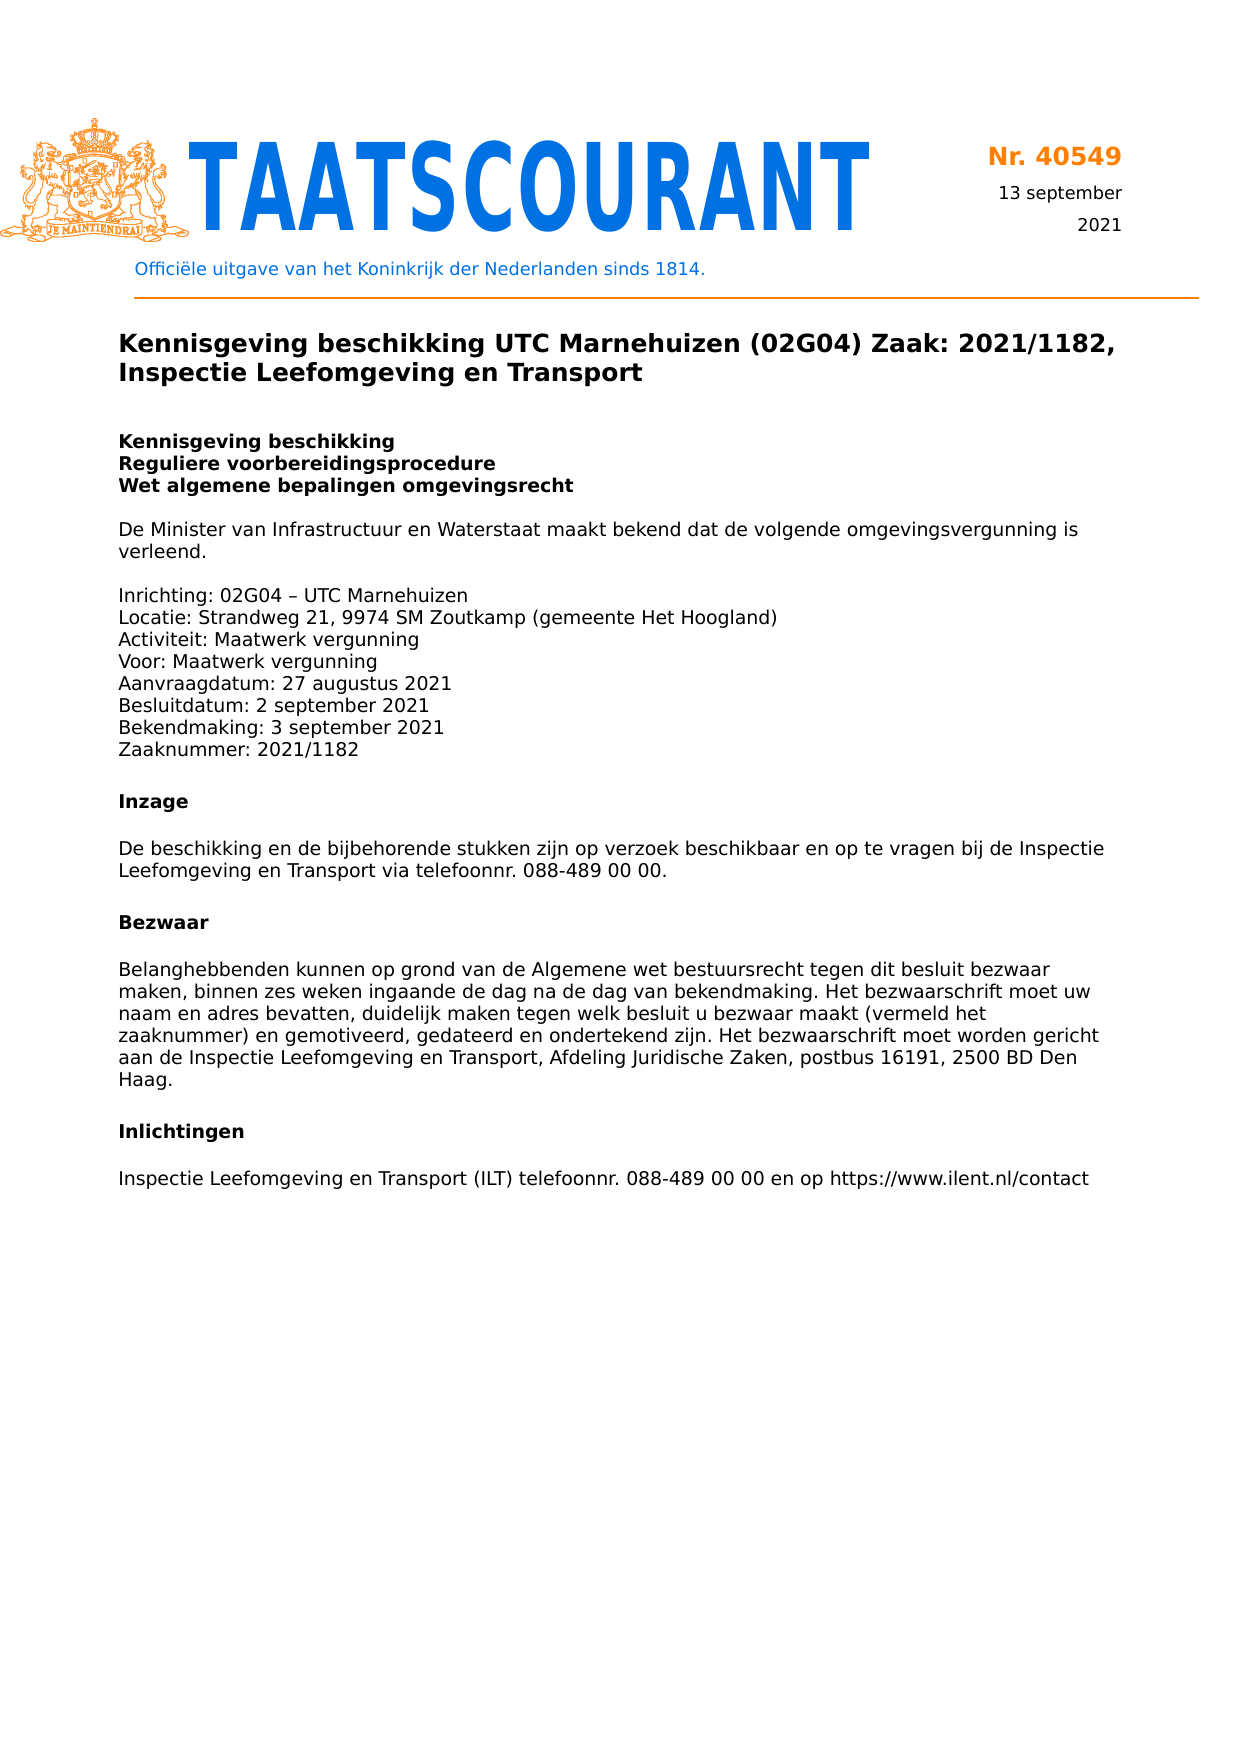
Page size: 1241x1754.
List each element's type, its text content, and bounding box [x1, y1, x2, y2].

text Locatie: Strandweg 21, 9974 SM Zoutkamp (gemeente Het Hoogland) [118, 607, 1122, 629]
subtitle Inlichtingen [118, 1121, 1122, 1142]
table_cell Officiële uitgave van het Koninkrijk der Nederlanden sinds 1814. [134, 259, 1199, 297]
table_cell 13 september [939, 177, 1199, 209]
subtitle Bezwaar [118, 912, 1122, 934]
text De beschikking en de bijbehorende stukken zijn op verzoek beschikbaar en op te vragen bij de Inspectie Leefomgeving en Transport via telefoonnr. 088-489 00 00. [118, 838, 1122, 882]
text Activiteit: Maatwerk vergunning [118, 629, 1122, 651]
subtitle Inzage [118, 791, 1122, 813]
table_header Nr. 40549 [939, 118, 1199, 177]
text Inspectie Leefomgeving en Transport (ILT) telefoonnr. 088-489 00 00 en op https://www.ilent.nl/contact [118, 1167, 1122, 1189]
table_cell 2021 [939, 209, 1199, 259]
text Belanghebbenden kunnen op grond van de Algemene wet bestuursrecht tegen dit besluit bezwaar maken, binnen zes weken ingaande de dag na de dag van bekendmaking. Het bezwaarschrift moet uw naam en adres bevatten, duidelijk maken tegen welk besluit u bezwaar maakt (vermeld het zaaknummer) en gemotiveerd, gedateerd en ondertekend zijn. Het bezwaarschrift moet worden gericht aan de Inspectie Leefomgeving en Transport, Afdeling Juridische Zaken, postbus 16191, 2500 BD Den Haag. [118, 959, 1122, 1091]
text Wet algemene bepalingen omgevingsrecht [118, 475, 1122, 497]
text Aanvraagdatum: 27 augustus 2021 [118, 673, 1122, 695]
text Reguliere voorbereidingsprocedure [118, 453, 1122, 475]
subtitle Kennisgeving beschikking UTC Marnehuizen (02G04) Zaak: 2021/1182, Inspectie Leefomgeving en Transport [118, 329, 1122, 387]
text Kennisgeving beschikking [118, 431, 1122, 453]
text Zaaknummer: 2021/1182 [118, 739, 1122, 761]
text Besluitdatum: 2 september 2021 [118, 695, 1122, 717]
text De Minister van Infrastructuur en Waterstaat maakt bekend dat de volgende omgevingsvergunning is verleend. [118, 519, 1122, 563]
table_header STAATSCOURANT [134, 118, 939, 259]
text Inrichting: 02G04 – UTC Marnehuizen [118, 585, 1122, 607]
text Voor: Maatwerk vergunning [118, 651, 1122, 673]
table_header [0, 242, 134, 297]
text Bekendmaking: 3 september 2021 [118, 717, 1122, 739]
picture [0, 118, 189, 242]
